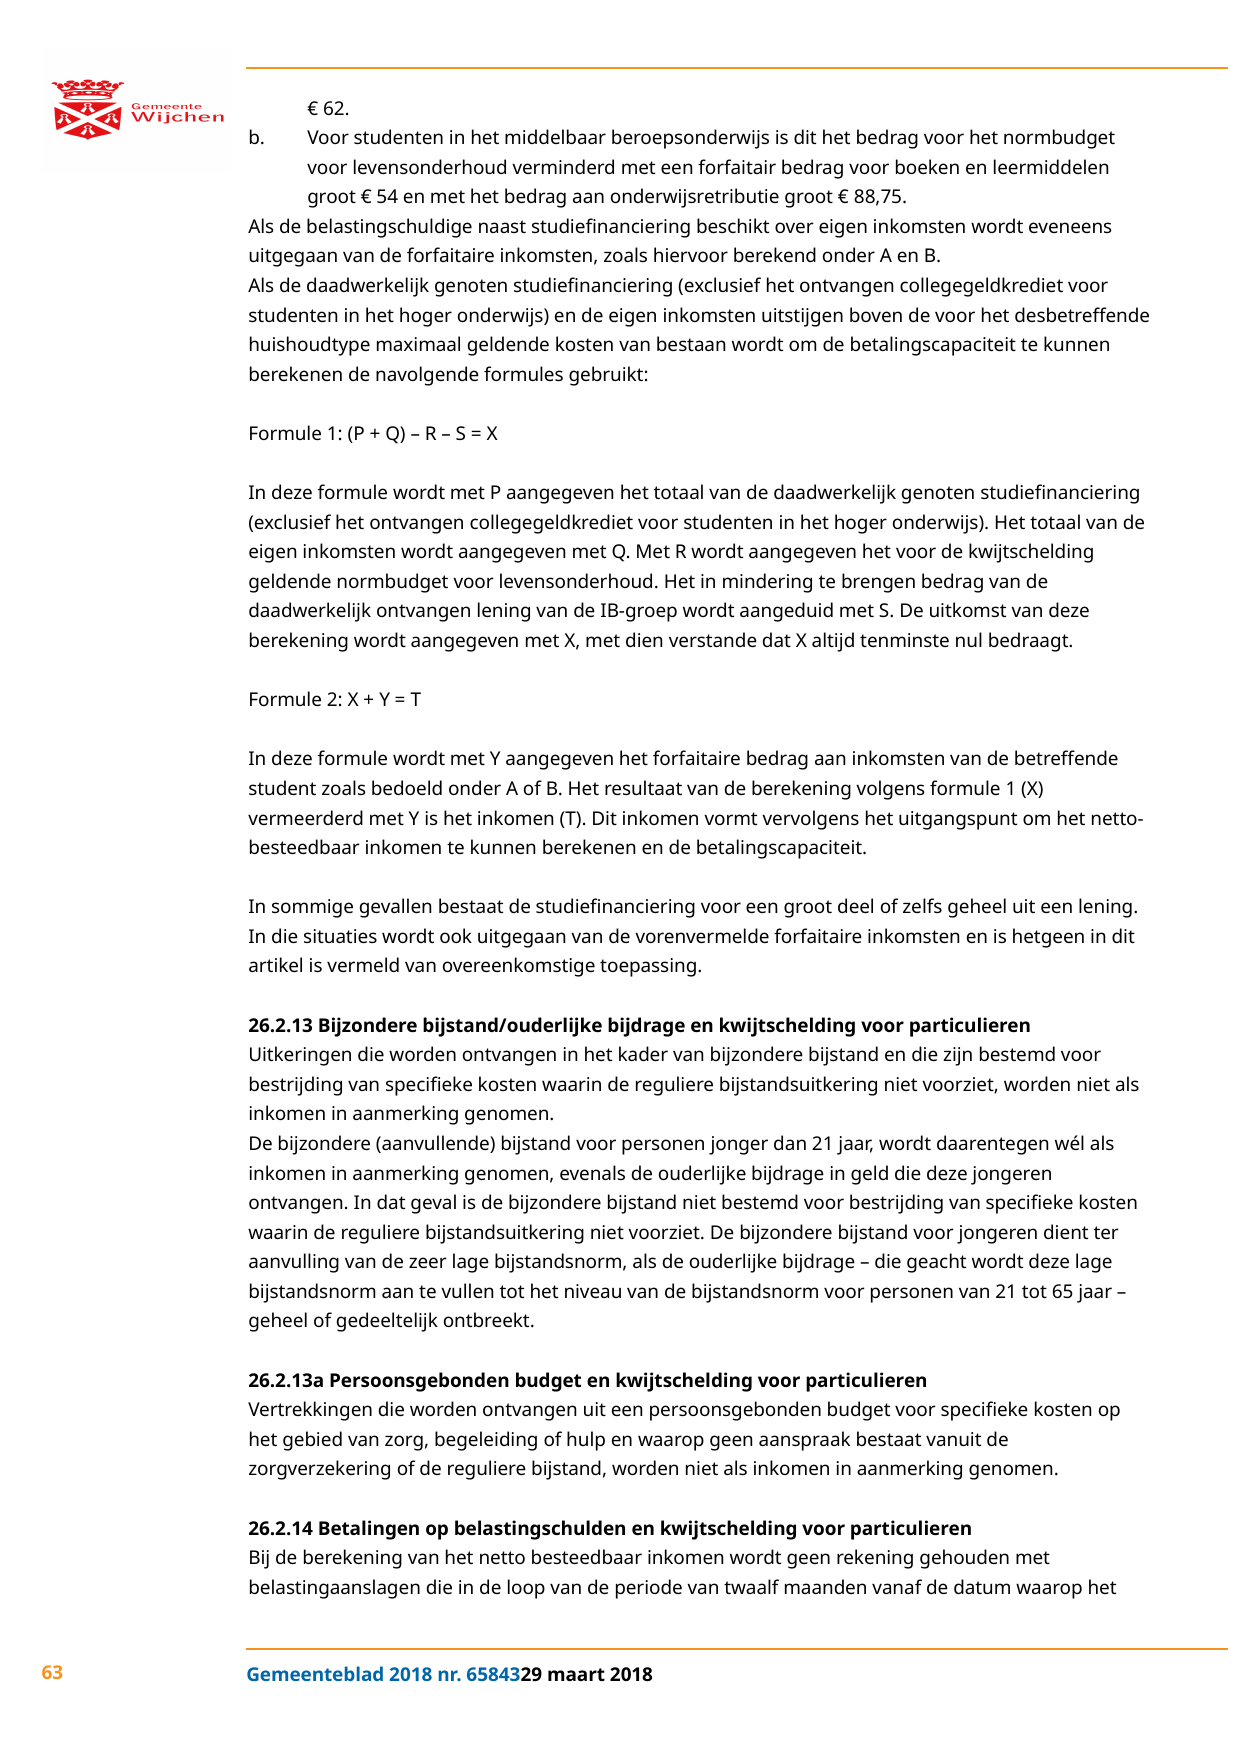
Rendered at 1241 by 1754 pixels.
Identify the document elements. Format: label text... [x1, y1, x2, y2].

list € 62. [248, 95, 1152, 121]
picture [41, 47, 231, 172]
text Bij de berekening van het netto besteedbaar inkomen wordt geen rekening gehouden met belastingaanslagen die in de loop van de periode van twaalf maanden vanaf de datum waarop het [248, 1544, 1152, 1600]
text Als de belastingschuldige naast studiefinanciering beschikt over eigen inkomsten wordt eveneens uitgegaan van de forfaitaire inkomsten, zoals hiervoor berekend onder A en B. [248, 213, 1152, 268]
text In deze formule wordt met P aangegeven het totaal van de daadwerkelijk genoten studiefinanciering (exclusief het ontvangen collegegeldkrediet voor studenten in het hoger onderwijs). Het totaal van de eigen inkomsten wordt aangegeven met Q. Met R wordt aangegeven het voor de kwijtschelding geldende normbudget voor levensonderhoud. Het in mindering te brengen bedrag van de daadwerkelijk ontvangen lening van de IB-groep wordt aangeduid met S. De uitkomst van deze berekening wordt aangegeven met X, met dien verstande dat X altijd tenminste nul bedraagt. [248, 479, 1152, 653]
text 26.2.13a Persoonsgebonden budget en kwijtschelding voor particulieren [248, 1367, 1152, 1393]
text In deze formule wordt met Y aangegeven het forfaitaire bedrag aan inkomsten van de betreffende student zoals bedoeld onder A of B. Het resultaat van de berekening volgens formule 1 (X) vermeerderd met Y is het inkomen (T). Dit inkomen vormt vervolgens het uitgangspunt om het netto-besteedbaar inkomen te kunnen berekenen en de betalingscapaciteit. [248, 746, 1152, 860]
text In sommige gevallen bestaat de studiefinanciering voor een groot deel of zelfs geheel uit een lening. In die situaties wordt ook uitgegaan van de vorenvermelde forfaitaire inkomsten en is hetgeen in dit artikel is vermeld van overeenkomstige toepassing. [248, 893, 1152, 978]
text Vertrekkingen die worden ontvangen uit een persoonsgebonden budget voor specifieke kosten op het gebied van zorg, begeleiding of hulp en waarop geen aanspraak bestaat vanuit de zorgverzekering of de reguliere bijstand, worden niet als inkomen in aanmerking genomen. [248, 1396, 1152, 1481]
text Formule 1: (P + Q) – R – S = X [248, 420, 1152, 446]
text Als de daadwerkelijk genoten studiefinanciering (exclusief het ontvangen collegegeldkrediet voor studenten in het hoger onderwijs) en de eigen inkomsten uitstijgen boven de voor het desbetreffende huishoudtype maximaal geldende kosten van bestaan wordt om de betalingscapaciteit te kunnen berekenen de navolgende formules gebruikt: [248, 272, 1152, 387]
list Voor studenten in het middelbaar beroepsonderwijs is dit het bedrag voor het normbudget voor levensonderhoud verminderd met een forfaitair bedrag voor boeken en leermiddelen groot € 54 en met het bedrag aan onderwijsretributie groot € 88,75. [248, 124, 1152, 209]
text Formule 2: X + Y = T [248, 686, 1152, 712]
text 26.2.14 Betalingen op belastingschulden en kwijtschelding voor particulieren [248, 1515, 1152, 1541]
text Uitkeringen die worden ontvangen in het kader van bijzondere bijstand en die zijn bestemd voor bestrijding van specifieke kosten waarin de reguliere bijstandsuitkering niet voorziet, worden niet als inkomen in aanmerking genomen. [248, 1041, 1152, 1126]
text De bijzondere (aanvullende) bijstand voor personen jonger dan 21 jaar, wordt daarentegen wél als inkomen in aanmerking genomen, evenals de ouderlijke bijdrage in geld die deze jongeren ontvangen. In dat geval is de bijzondere bijstand niet bestemd voor bestrijding van specifieke kosten waarin de reguliere bijstandsuitkering niet voorziet. De bijzondere bijstand voor jongeren dient ter aanvulling van de zeer lage bijstandsnorm, als de ouderlijke bijdrage – die geacht wordt deze lage bijstandsnorm aan te vullen tot het niveau van de bijstandsnorm voor personen van 21 tot 65 jaar – geheel of gedeeltelijk ontbreekt. [248, 1130, 1152, 1333]
text 26.2.13 Bijzondere bijstand/ouderlijke bijdrage en kwijtschelding voor particulieren [248, 1012, 1152, 1038]
